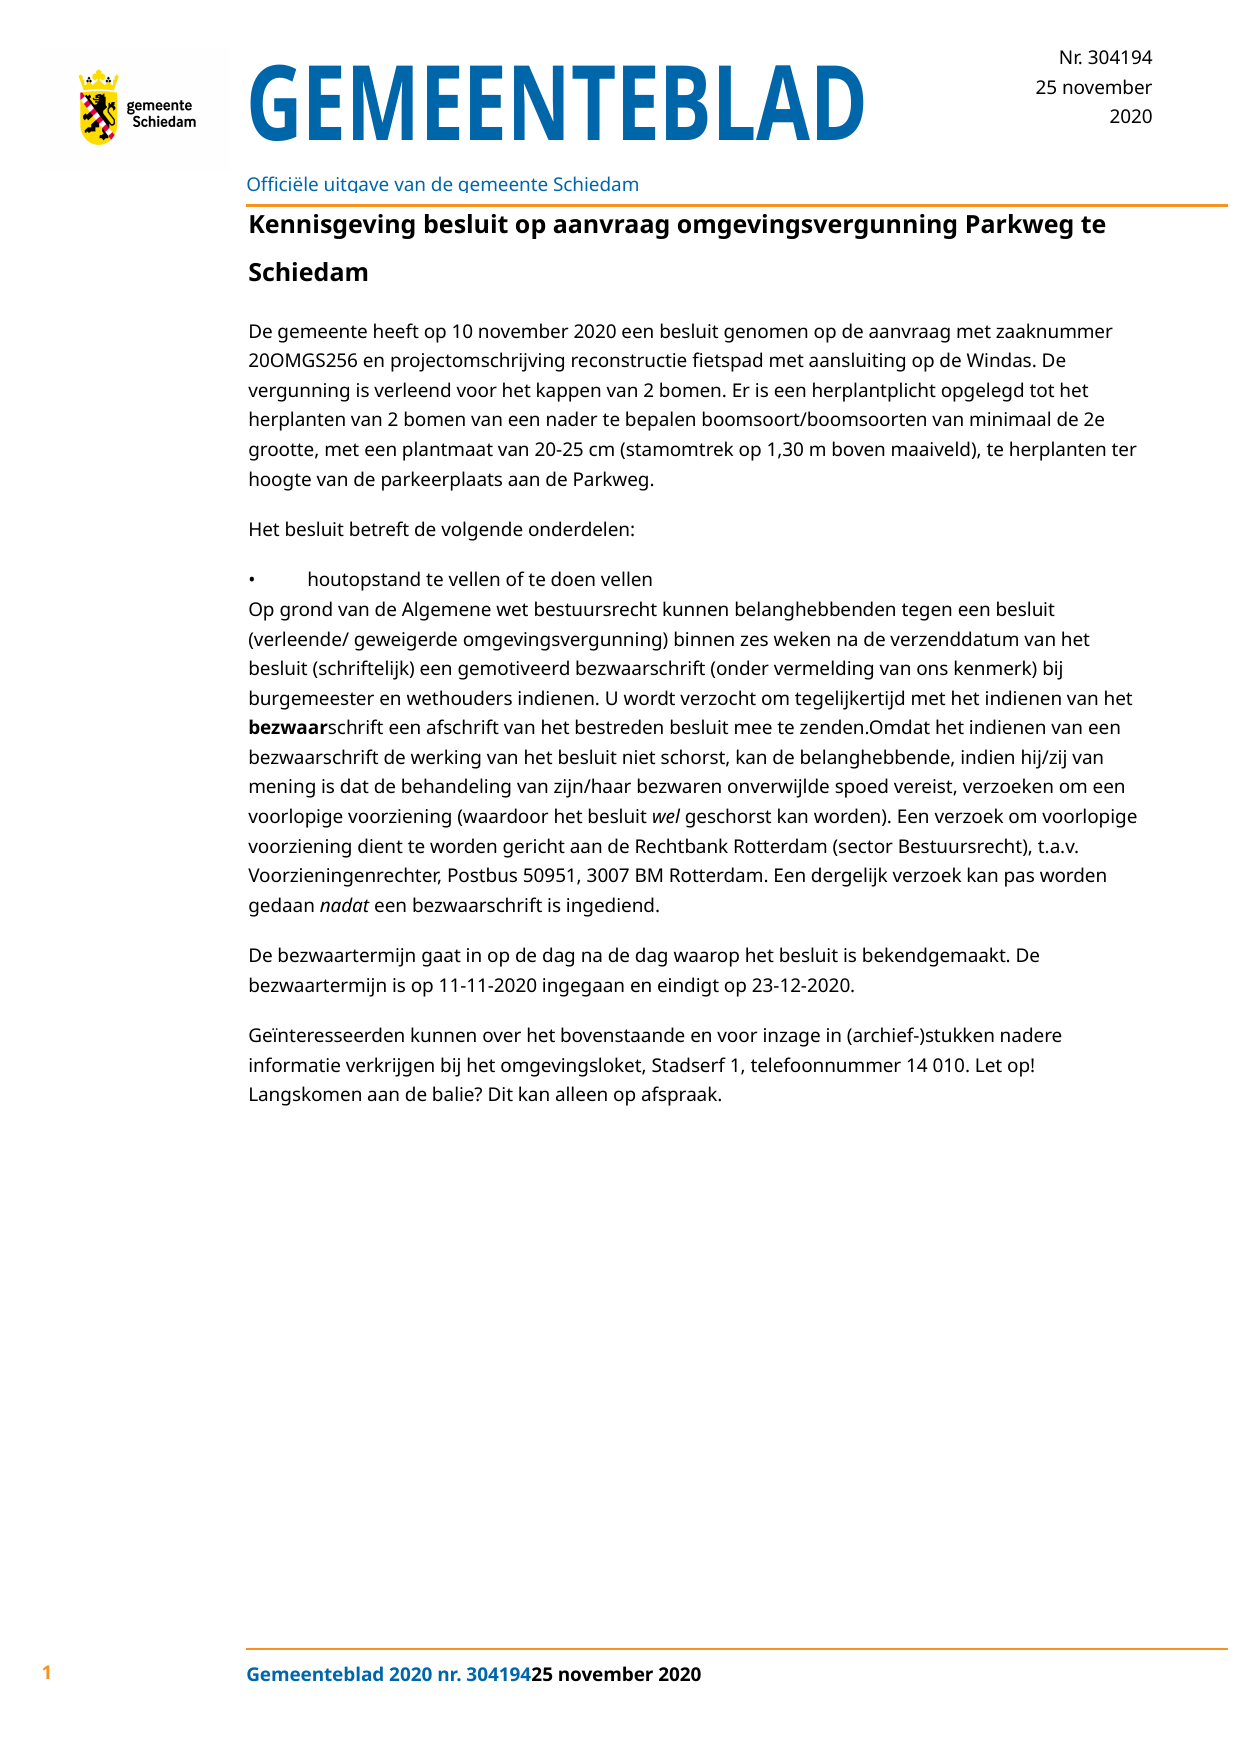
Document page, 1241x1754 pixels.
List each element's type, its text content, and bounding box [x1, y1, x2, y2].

text Kennisgeving besluit op aanvraag omgevingsvergunning Parkweg te Schiedam [248, 207, 1152, 288]
text De bezwaartermijn gaat in op de dag na de dag waarop het besluit is bekendgemaakt. De bezwaartermijn is op 11-11-2020 ingegaan en eindigt op 23-12-2020. [248, 942, 1152, 998]
picture [41, 47, 231, 172]
text De gemeente heeft op 10 november 2020 een besluit genomen op de aanvraag met zaaknummer 20OMGS256 en projectomschrijving reconstructie fietspad met aansluiting op de Windas. De vergunning is verleend voor het kappen van 2 bomen. Er is een herplantplicht opgelegd tot het herplanten van 2 bomen van een nader te bepalen boomsoort/boomsoorten van minimaal de 2e grootte, met een plantmaat van 20-25 cm (stamomtrek op 1,30 m boven maaiveld), te herplanten ter hoogte van de parkeerplaats aan de Parkweg. [248, 318, 1152, 492]
text Geïnteresseerden kunnen over het bovenstaande en voor inzage in (archief-)stukken nadere informatie verkrijgen bij het omgevingsloket, Stadserf 1, telefoonnummer 14 010. Let op! Langskomen aan de balie? Dit kan alleen op afspraak. [248, 1022, 1152, 1107]
list houtopstand te vellen of te doen vellen [248, 567, 1152, 592]
text Op grond van de Algemene wet bestuursrecht kunnen belanghebbenden tegen een besluit (verleende/ geweigerde omgevingsvergunning) binnen zes weken na de verzenddatum van het besluit (schriftelijk) een gemotiveerd bezwaarschrift (onder vermelding van ons kenmerk) bij burgemeester en wethouders indienen. U wordt verzocht om tegelijkertijd met het indienen van het bezwaarschrift een afschrift van het bestreden besluit mee te zenden.Omdat het indienen van een bezwaarschrift de werking van het besluit niet schorst, kan de belanghebbende, indien hij/zij van mening is dat de behandeling van zijn/haar bezwaren onverwijlde spoed vereist, verzoeken om een voorlopige voorziening (waardoor het besluit wel geschorst kan worden). Een verzoek om voorlopige voorziening dient te worden gericht aan de Rechtbank Rotterdam (sector Bestuursrecht), t.a.v. Voorzieningenrechter, Postbus 50951, 3007 BM Rotterdam. Een dergelijk verzoek kan pas worden gedaan nadat een bezwaarschrift is ingediend. [248, 596, 1152, 918]
text Het besluit betreft de volgende onderdelen: [248, 516, 1152, 542]
